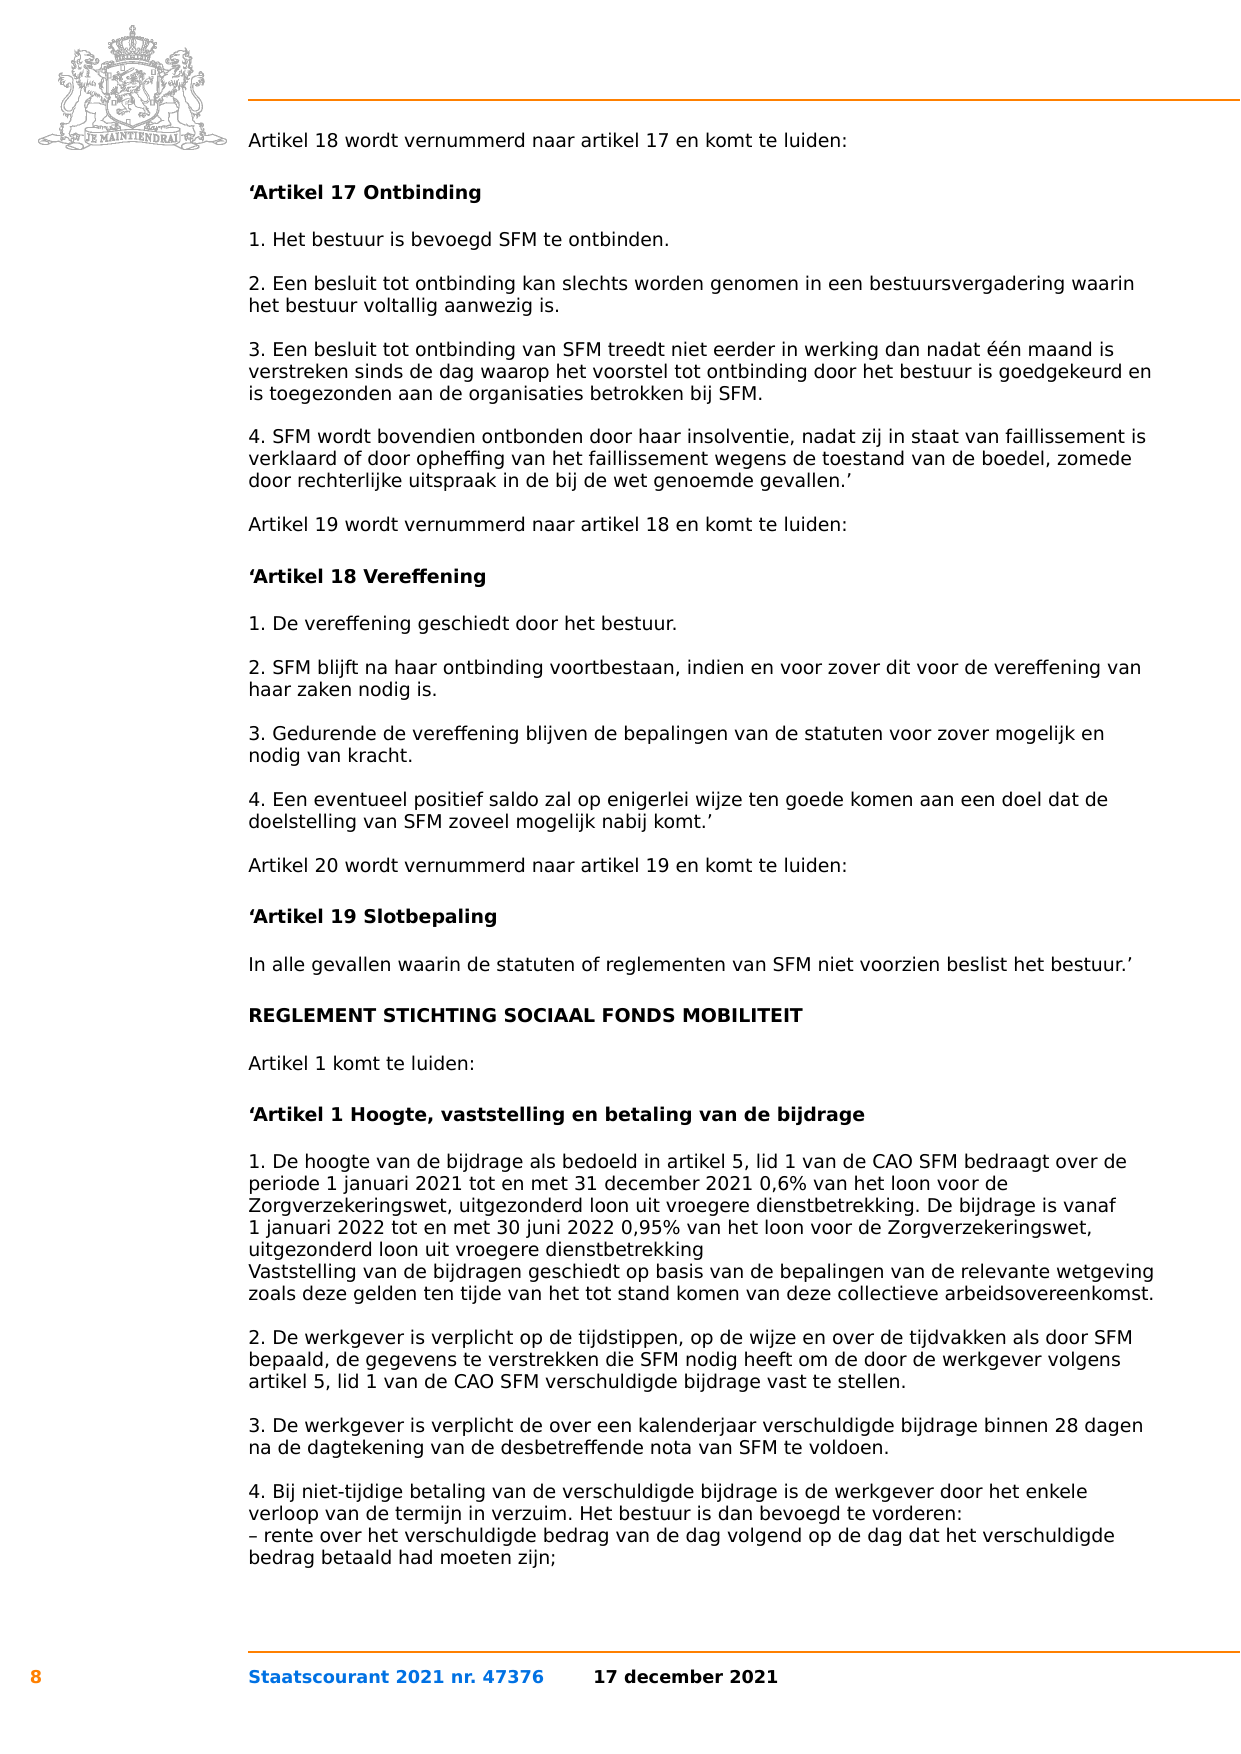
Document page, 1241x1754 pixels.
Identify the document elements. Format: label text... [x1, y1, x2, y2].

text – rente over het verschuldigde bedrag van de dag volgend op de dag dat het verschuldigde bedrag betaald had moeten zijn; [248, 1525, 1163, 1569]
text 1. De vereffening geschiedt door het bestuur. [248, 613, 1163, 635]
text 3. De werkgever is verplicht de over een kalenderjaar verschuldigde bijdrage binnen 28 dagen na de dagtekening van de desbetreffende nota van SFM te voldoen. [248, 1415, 1163, 1459]
text Artikel 19 wordt vernummerd naar artikel 18 en komt te luiden: [248, 514, 1163, 536]
text Artikel 18 wordt vernummerd naar artikel 17 en komt te luiden: [248, 130, 1163, 152]
text Artikel 1 komt te luiden: [248, 1052, 1163, 1074]
text 3. Een besluit tot ontbinding van SFM treedt niet eerder in werking dan nadat één maand is verstreken sinds de dag waarop het voorstel tot ontbinding door het bestuur is goedgekeurd en is toegezonden aan de organisaties betrokken bij SFM. [248, 338, 1163, 404]
text 3. Gedurende de vereffening blijven de bepalingen van de statuten voor zover mogelijk en nodig van kracht. [248, 723, 1163, 767]
text 4. SFM wordt bovendien ontbonden door haar insolventie, nadat zij in staat van faillissement is verklaard of door opheffing van het faillissement wegens de toestand van de boedel, zomede door rechterlijke uitspraak in de bij de wet genoemde gevallen.’ [248, 426, 1163, 492]
text 4. Een eventueel positief saldo zal op enigerlei wijze ten goede komen aan een doel dat de doelstelling van SFM zoveel mogelijk nabij komt.’ [248, 789, 1163, 833]
subtitle ‘Artikel 18 Vereffening [248, 566, 1163, 588]
text 4. Bij niet-tijdige betaling van de verschuldigde bijdrage is de werkgever door het enkele verloop van de termijn in verzuim. Het bestuur is dan bevoegd te vorderen: [248, 1481, 1163, 1525]
subtitle ‘Artikel 17 Ontbinding [248, 182, 1163, 204]
text 2. De werkgever is verplicht op de tijdstippen, op de wijze en over de tijdvakken als door SFM bepaald, de gegevens te verstrekken die SFM nodig heeft om de door de werkgever volgens artikel 5, lid 1 van de CAO SFM verschuldigde bijdrage vast te stellen. [248, 1327, 1163, 1393]
text Artikel 20 wordt vernummerd naar artikel 19 en komt te luiden: [248, 854, 1163, 876]
subtitle ‘Artikel 19 Slotbepaling [248, 906, 1163, 928]
text In alle gevallen waarin de statuten of reglementen van SFM niet voorzien beslist het bestuur.’ [248, 953, 1163, 975]
subtitle REGLEMENT STICHTING SOCIAAL FONDS MOBILITEIT [248, 1005, 1163, 1027]
text 1. Het bestuur is bevoegd SFM te ontbinden. [248, 229, 1163, 251]
text Vaststelling van de bijdragen geschiedt op basis van de bepalingen van de relevante wetgeving zoals deze gelden ten tijde van het tot stand komen van deze collectieve arbeidsovereenkomst. [248, 1261, 1163, 1305]
subtitle ‘Artikel 1 Hoogte, vaststelling en betaling van de bijdrage [248, 1104, 1163, 1126]
picture [38, 25, 227, 150]
text 2. Een besluit tot ontbinding kan slechts worden genomen in een bestuursvergadering waarin het bestuur voltallig aanwezig is. [248, 273, 1163, 317]
text 1. De hoogte van de bijdrage als bedoeld in artikel 5, lid 1 van de CAO SFM bedraagt over de periode 1 januari 2021 tot en met 31 december 2021 0,6% van het loon voor de Zorgverzekeringswet, uitgezonderd loon uit vroegere dienstbetrekking. De bijdrage is vanaf 1 januari 2022 tot en met 30 juni 2022 0,95% van het loon voor de Zorgverzekeringswet, uitgezonderd loon uit vroegere dienstbetrekking [248, 1151, 1163, 1261]
text 2. SFM blijft na haar ontbinding voortbestaan, indien en voor zover dit voor de vereffening van haar zaken nodig is. [248, 657, 1163, 701]
